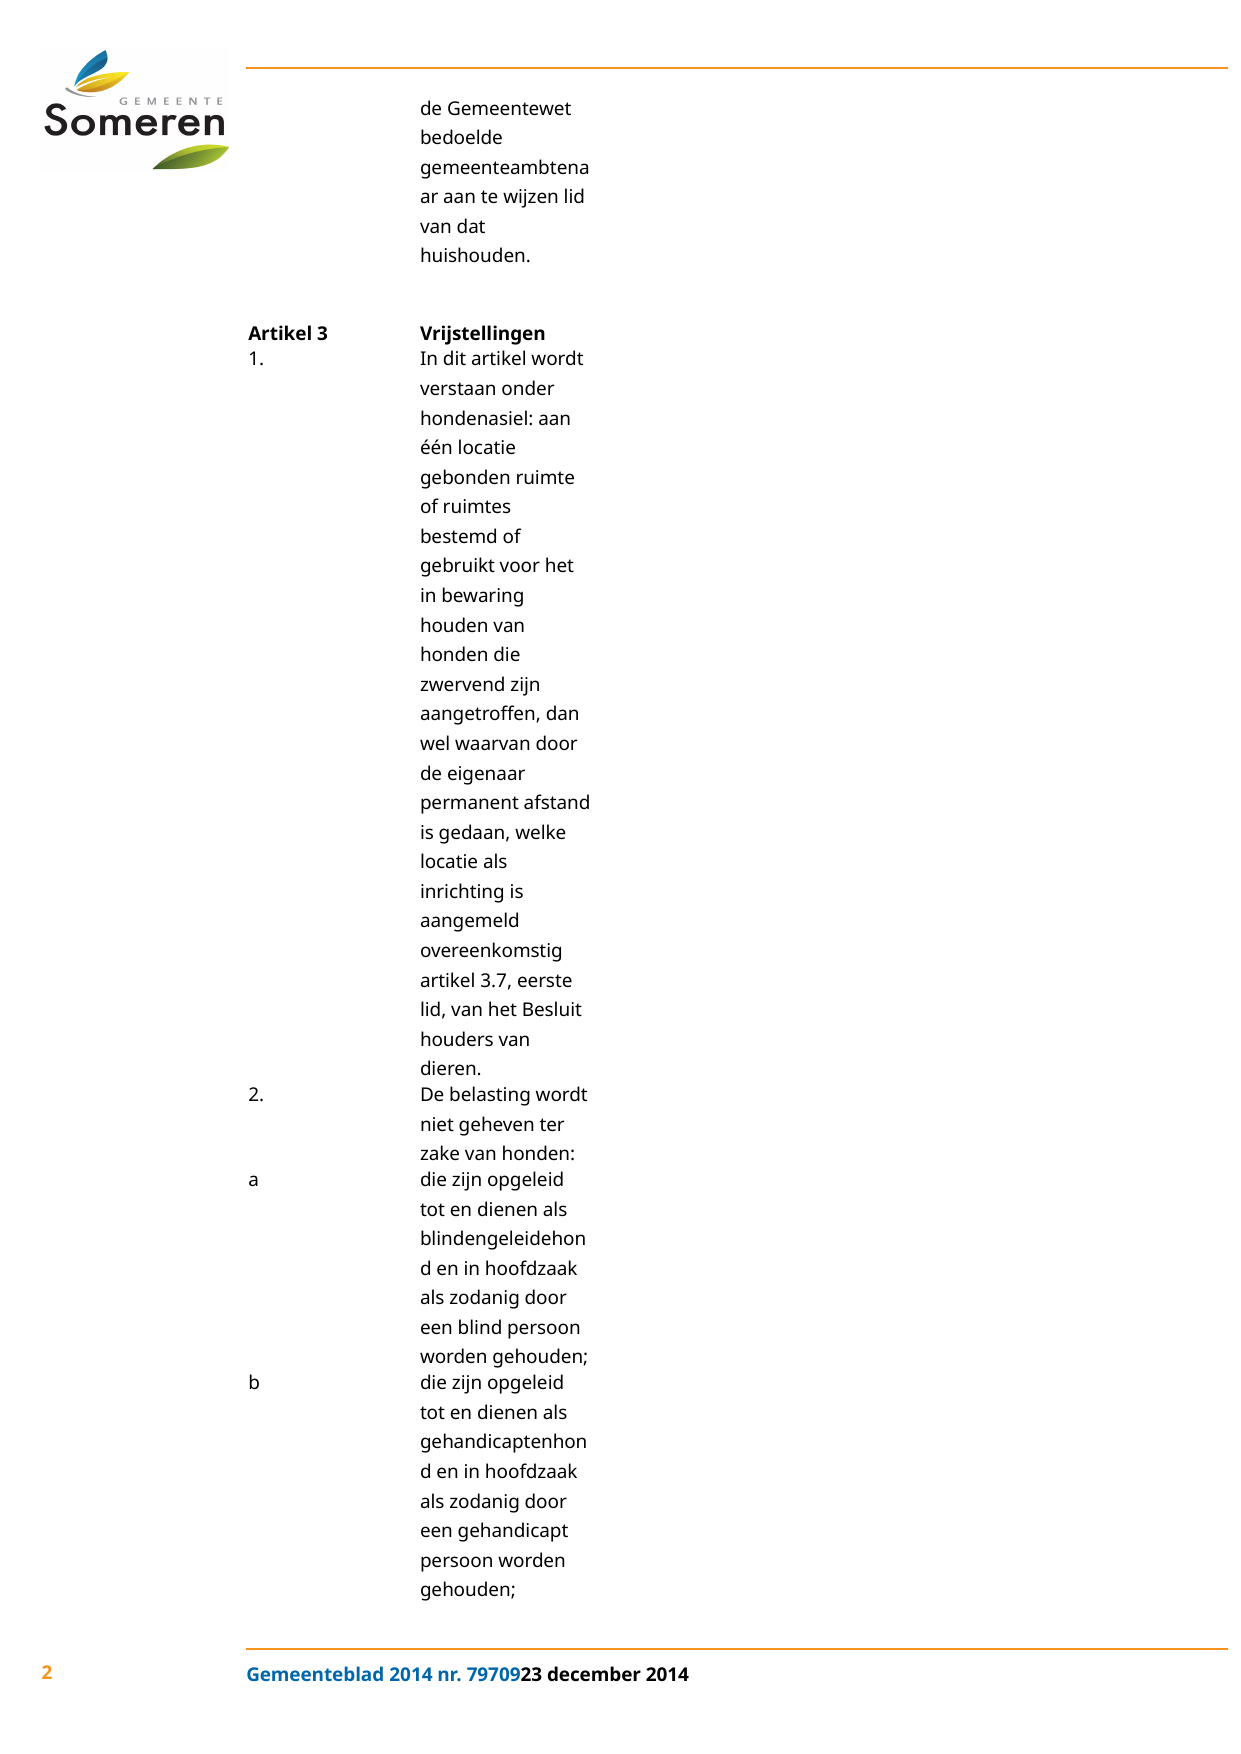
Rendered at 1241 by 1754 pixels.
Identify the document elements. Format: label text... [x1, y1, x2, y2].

table_header Vrijstellingen [420, 320, 591, 346]
table_cell 2. [248, 1081, 420, 1166]
table_cell die zijn opgeleid tot en dienen als gehandicaptenhond en in hoofdzaak als zodanig door een gehandicapt persoon worden gehouden; [420, 1370, 591, 1602]
table_cell 1. [248, 346, 420, 1081]
table_header Artikel 3 [248, 320, 420, 346]
table_cell De belasting wordt niet geheven ter zake van honden: [420, 1081, 591, 1166]
picture [41, 47, 231, 172]
table_cell [248, 95, 420, 268]
table_cell a [248, 1166, 420, 1369]
table_cell de Gemeentewet bedoelde gemeenteambtenaar aan te wijzen lid van dat huishouden. [420, 95, 591, 268]
table_cell die zijn opgeleid tot en dienen als blindengeleidehond en in hoofdzaak als zodanig door een blind persoon worden gehouden; [420, 1166, 591, 1369]
table_cell In dit artikel wordt verstaan onder hondenasiel: aan één locatie gebonden ruimte of ruimtes bestemd of gebruikt voor het in bewaring houden van honden die zwervend zijn aangetroffen, dan wel waarvan door de eigenaar permanent afstand is gedaan, welke locatie als inrichting is aangemeld overeenkomstig artikel 3.7, eerste lid, van het Besluit houders van dieren. [420, 346, 591, 1081]
table_cell b [248, 1370, 420, 1602]
